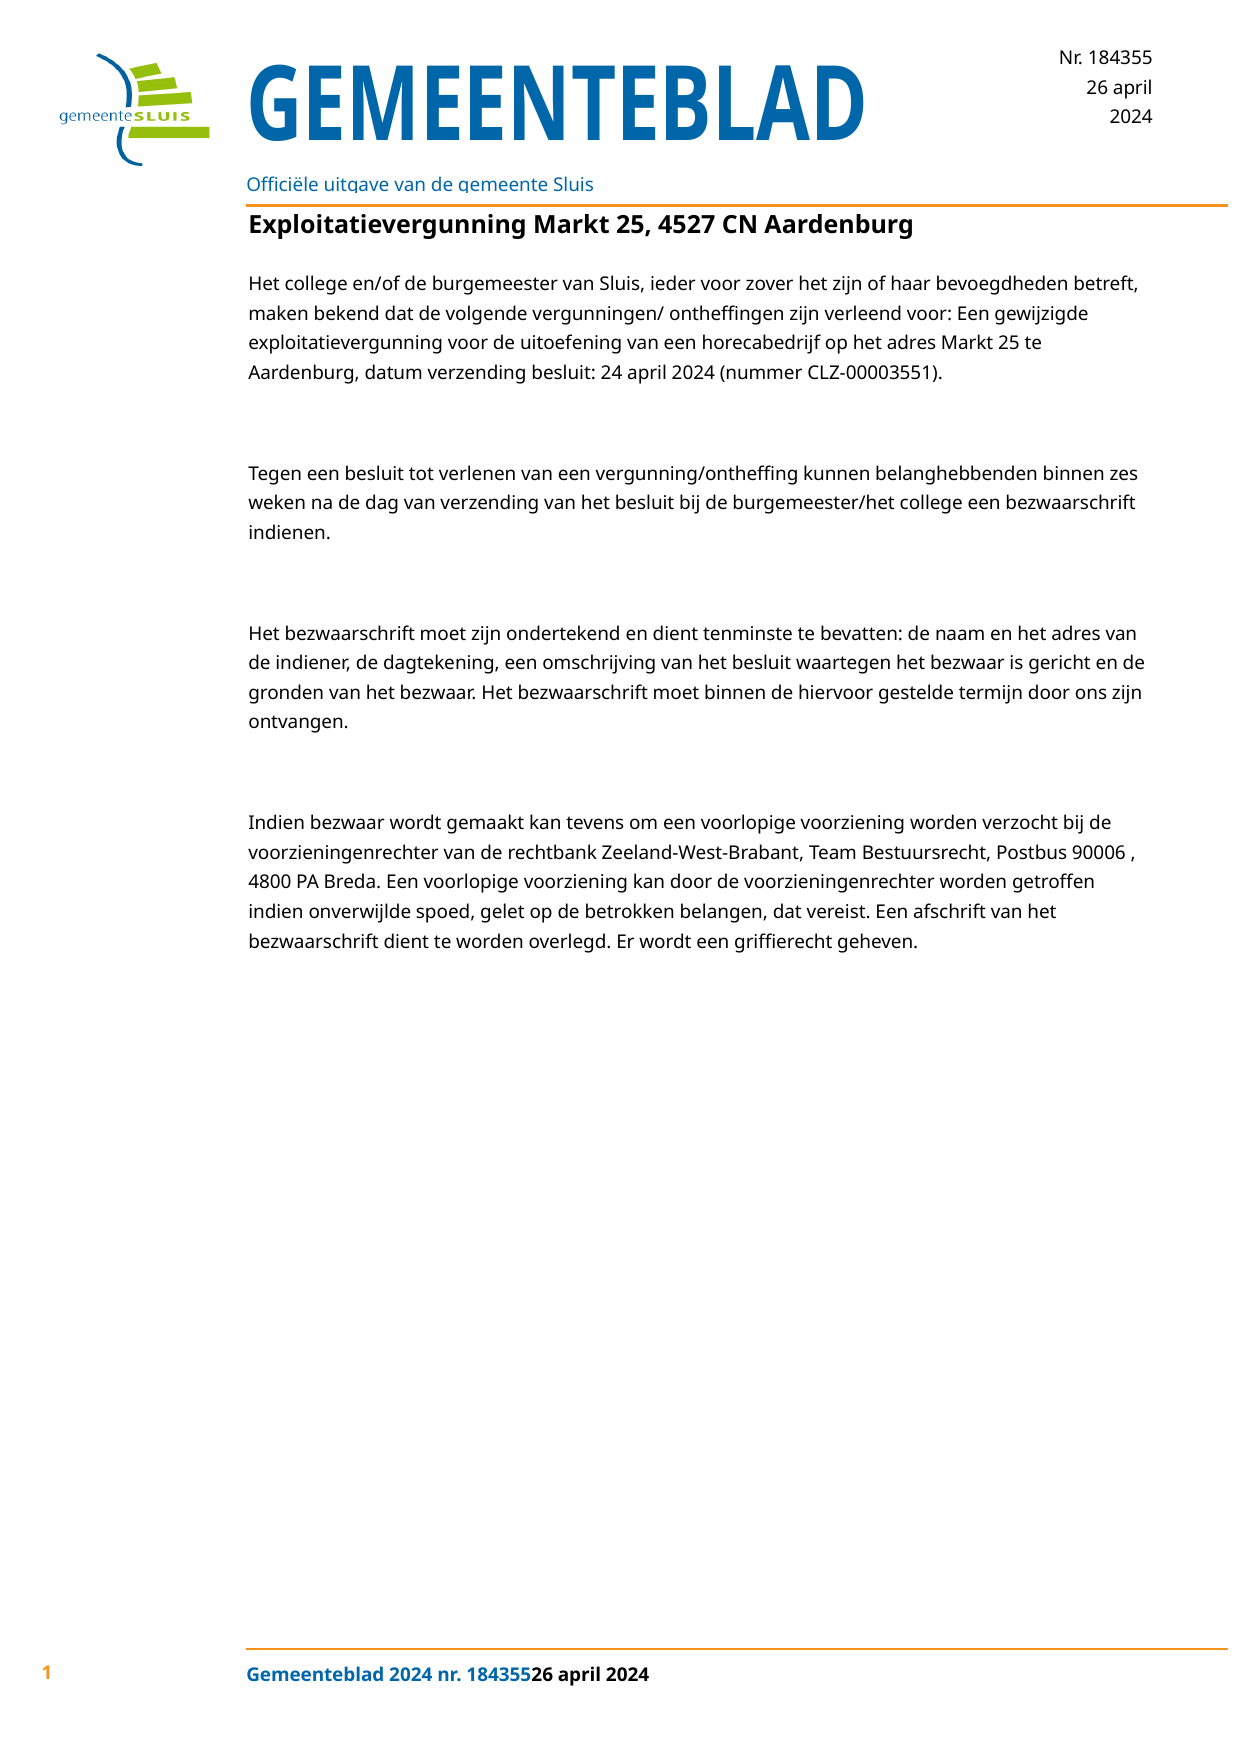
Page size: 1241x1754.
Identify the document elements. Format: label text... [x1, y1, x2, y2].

text Het college en/of de burgemeester van Sluis, ieder voor zover het zijn of haar bevoegdheden betreft, maken bekend dat de volgende vergunningen/ ontheffingen zijn verleend voor: Een gewijzigde exploitatievergunning voor de uitoefening van een horecabedrijf op het adres Markt 25 te Aardenburg, datum verzending besluit: 24 april 2024 (nummer CLZ-00003551). [248, 270, 1152, 385]
text Tegen een besluit tot verlenen van een vergunning/ontheffing kunnen belanghebbenden binnen zes weken na de dag van verzending van het besluit bij de burgemeester/het college een bezwaarschrift indienen. [248, 460, 1152, 545]
text Het bezwaarschrift moet zijn ondertekend en dient tenminste te bevatten: de naam en het adres van de indiener, de dagtekening, een omschrijving van het besluit waartegen het bezwaar is gericht en de gronden van het bezwaar. Het bezwaarschrift moet binnen de hiervoor gestelde termijn door ons zijn ontvangen. [248, 620, 1152, 734]
text Indien bezwaar wordt gemaakt kan tevens om een voorlopige voorziening worden verzocht bij de voorzieningenrechter van de rechtbank Zeeland-West-Brabant, Team Bestuursrecht, Postbus 90006 , 4800 PA Breda. Een voorlopige voorziening kan door de voorzieningenrechter worden getroffen indien onverwijlde spoed, gelet op de betrokken belangen, dat vereist. Een afschrift van het bezwaarschrift dient te worden overlegd. Er wordt een griffierecht geheven. [248, 809, 1152, 953]
picture [41, 47, 231, 172]
text Exploitatievergunning Markt 25, 4527 CN Aardenburg [248, 207, 1152, 241]
